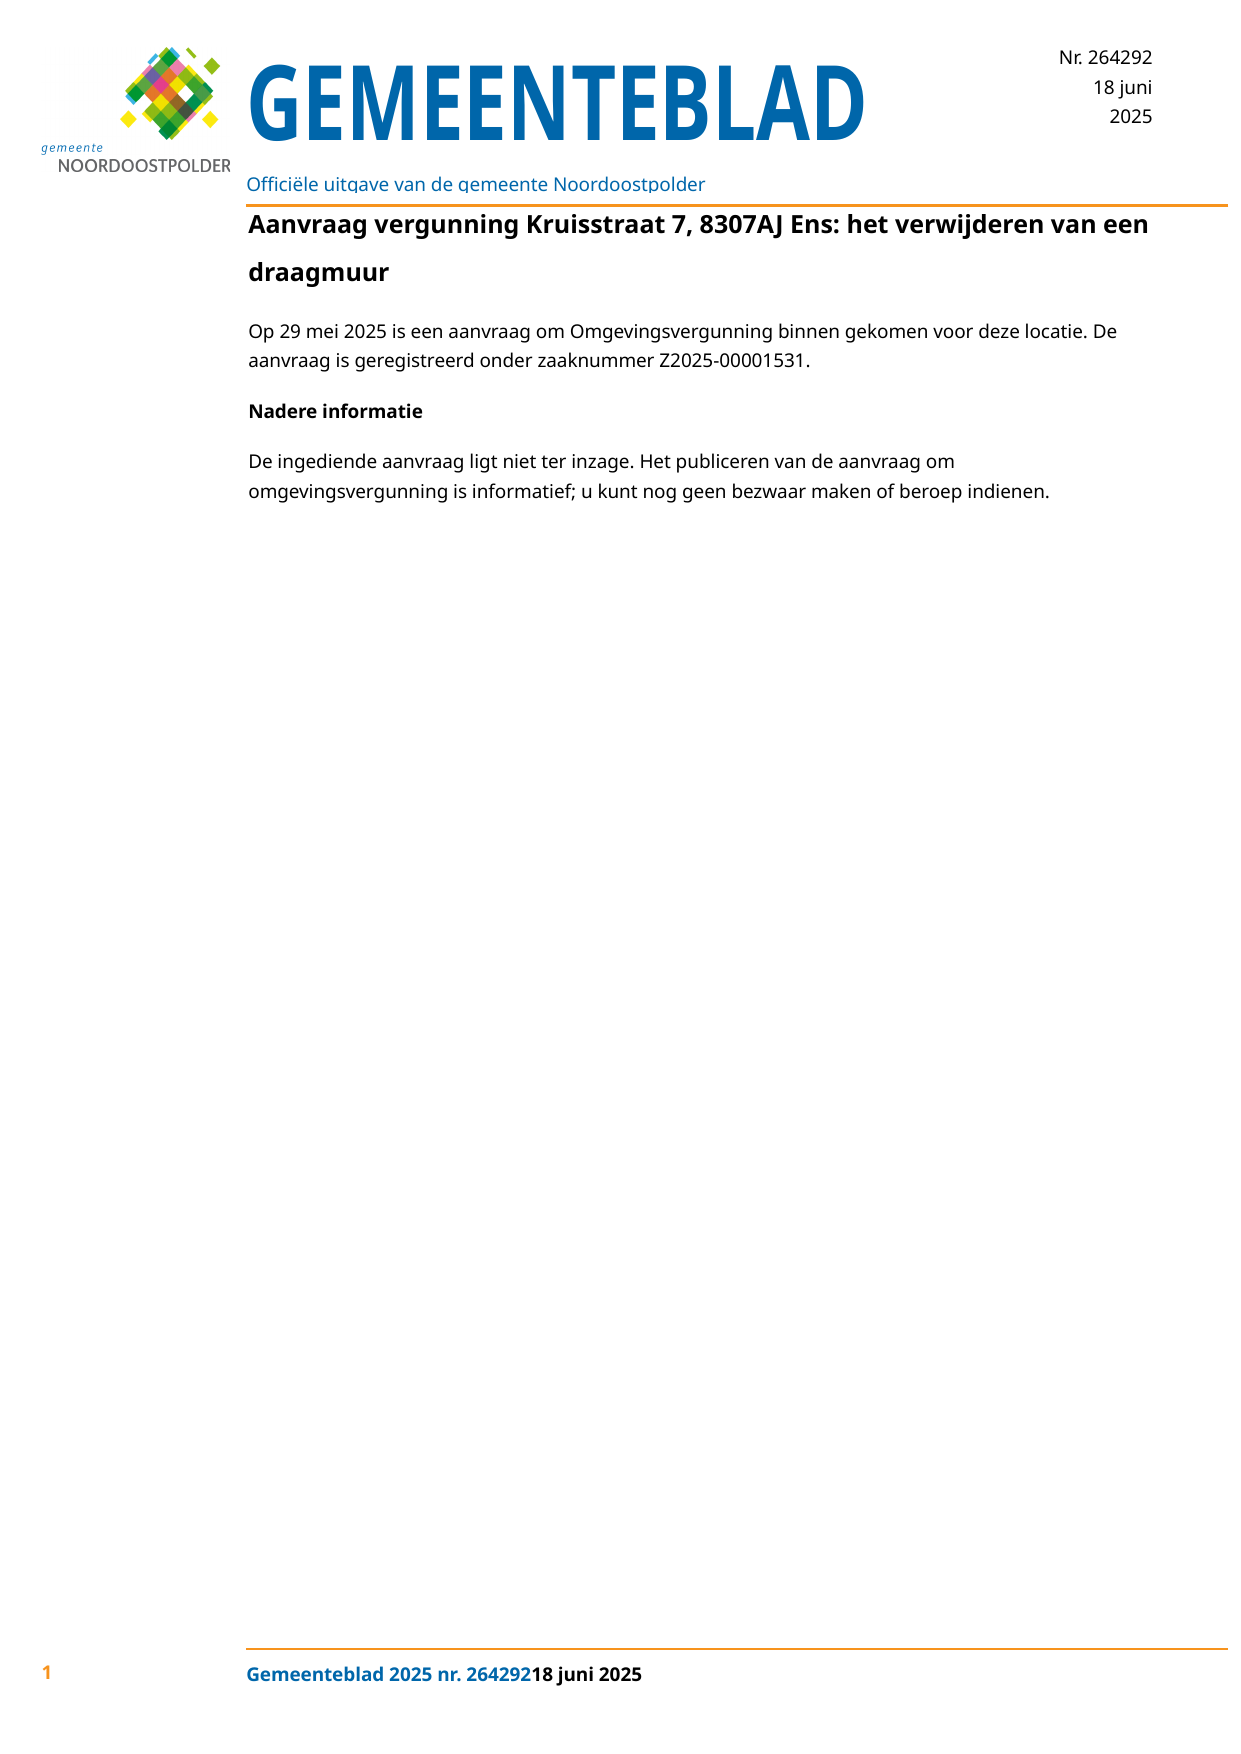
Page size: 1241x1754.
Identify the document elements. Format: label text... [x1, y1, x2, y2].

text Aanvraag vergunning Kruisstraat 7, 8307AJ Ens: het verwijderen van een draagmuur [248, 207, 1152, 288]
text Op 29 mei 2025 is een aanvraag om Omgevingsvergunning binnen gekomen voor deze locatie. De aanvraag is geregistreerd onder zaaknummer Z2025-00001531. [248, 318, 1152, 373]
picture [41, 47, 231, 172]
text Nadere informatie [248, 398, 1152, 424]
text De ingediende aanvraag ligt niet ter inzage. Het publiceren van de aanvraag om omgevingsvergunning is informatief; u kunt nog geen bezwaar maken of beroep indienen. [248, 448, 1152, 504]
